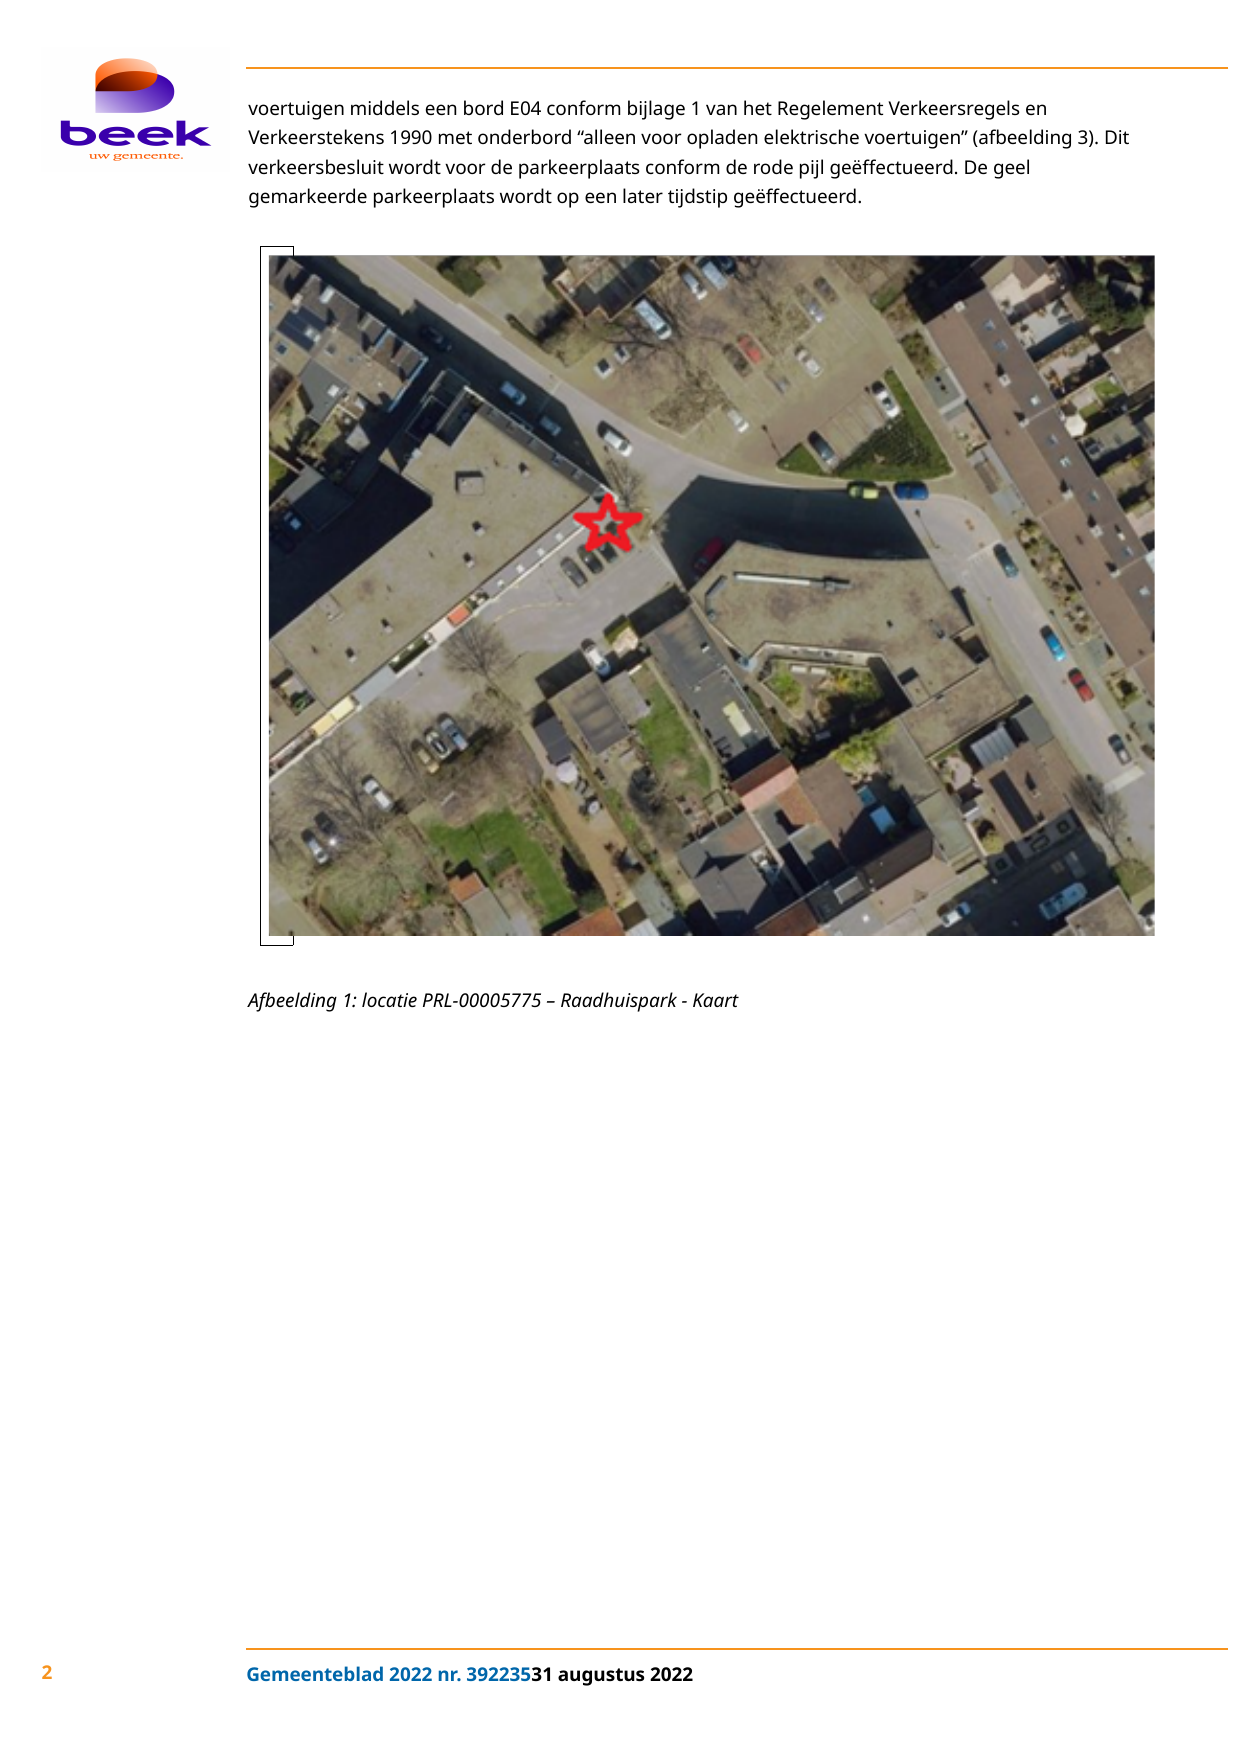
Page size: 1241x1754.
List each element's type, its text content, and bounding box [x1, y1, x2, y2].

text voertuigen middels een bord E04 conform bijlage 1 van het Regelement Verkeersregels en Verkeerstekens 1990 met onderbord “alleen voor opladen elektrische voertuigen” (afbeelding 3). Dit verkeersbesluit wordt voor de parkeerplaats conform de rode pijl geëffectueerd. De geel gemarkeerde parkeerplaats wordt op een later tijdstip geëffectueerd. [248, 95, 1152, 209]
picture [268, 254, 1155, 936]
picture [41, 47, 231, 172]
text Afbeelding 1: locatie PRL-00005775 – Raadhuispark - Kaart [248, 987, 1152, 1013]
